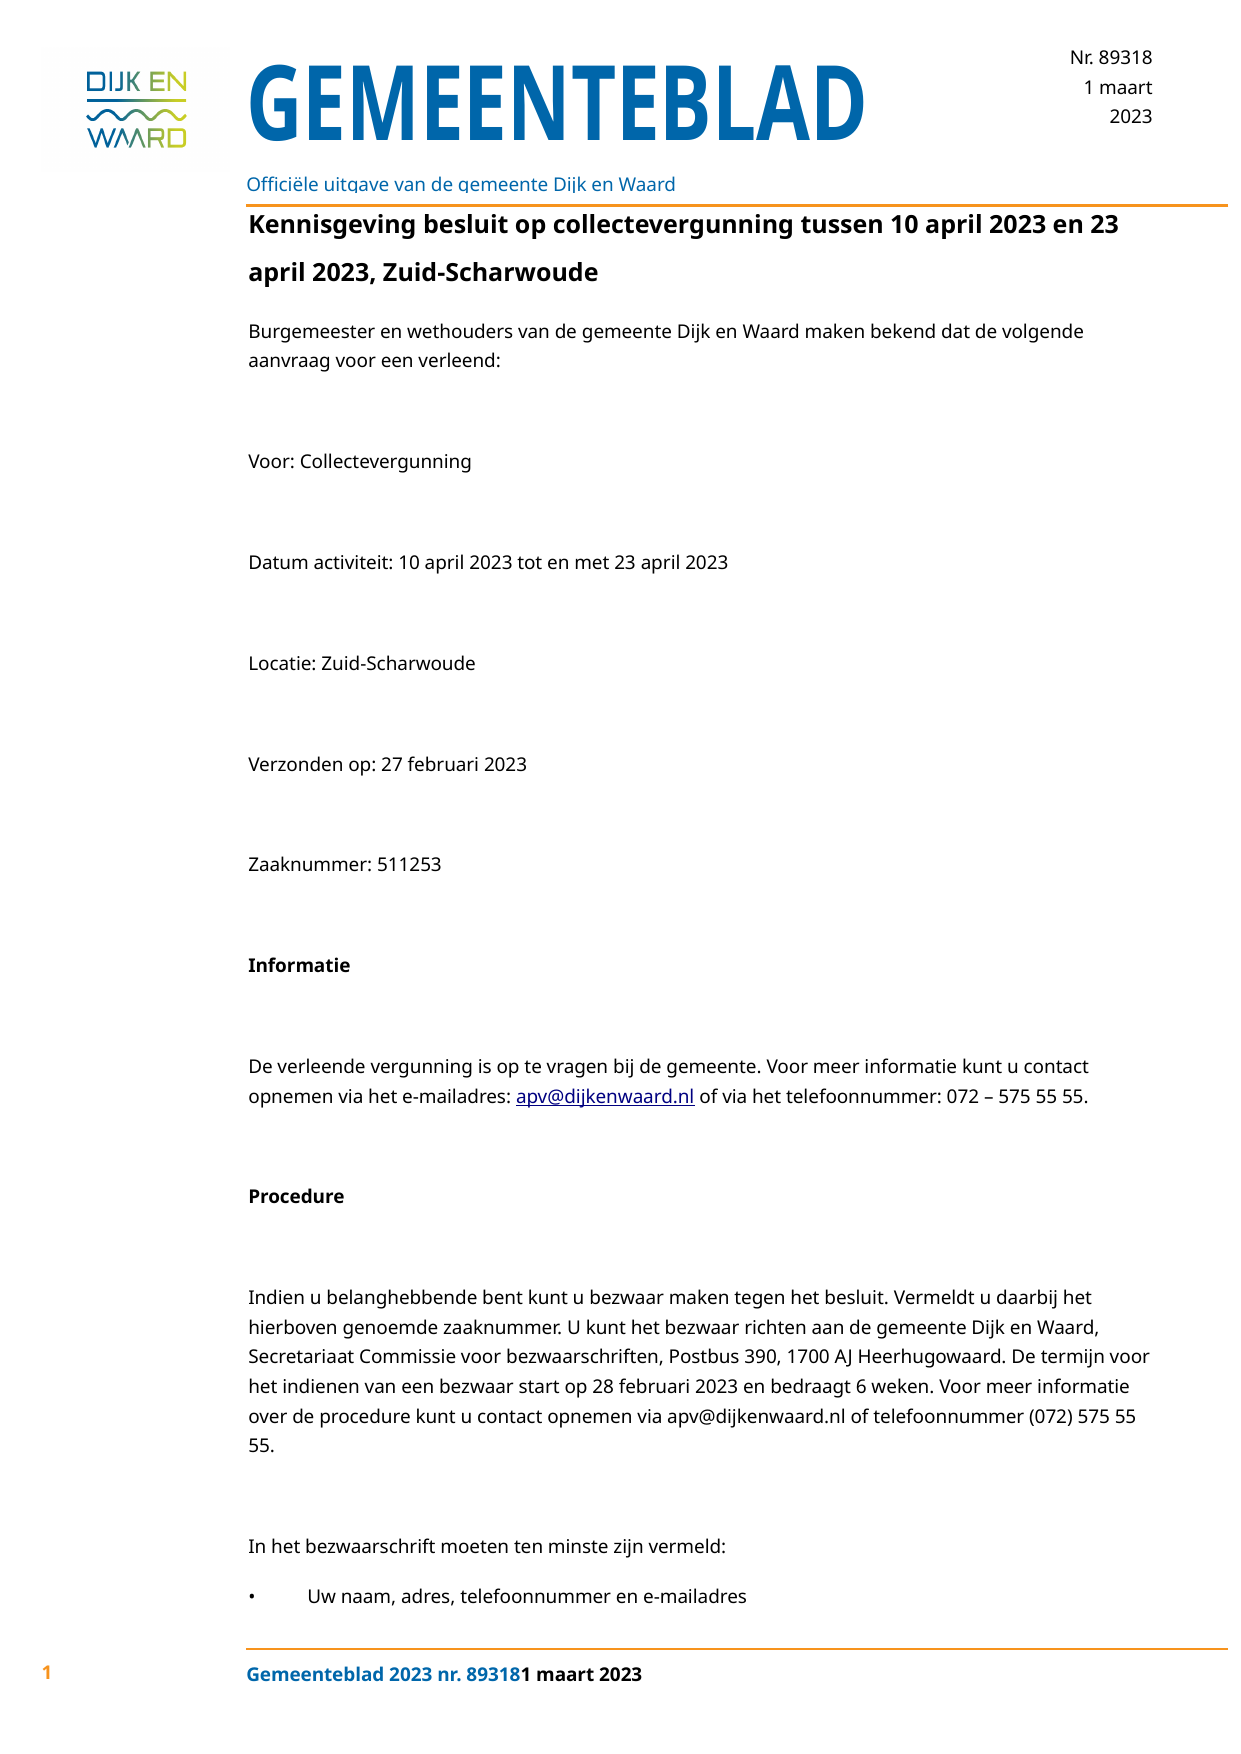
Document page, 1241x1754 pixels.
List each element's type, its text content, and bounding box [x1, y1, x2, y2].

picture [41, 47, 231, 172]
text Voor: Collectevergunning [248, 448, 1152, 474]
text Zaaknummer: 511253 [248, 852, 1152, 877]
text Indien u belanghebbende bent kunt u bezwaar maken tegen het besluit. Vermeldt u daarbij het hierboven genoemde zaaknummer. U kunt het bezwaar richten aan de gemeente Dijk en Waard, Secretariaat Commissie voor bezwaarschriften, Postbus 390, 1700 AJ Heerhugowaard. De termijn voor het indienen van een bezwaar start op 28 februari 2023 en bedraagt 6 weken. Voor meer informatie over de procedure kunt u contact opnemen via apv@dijkenwaard.nl of telefoonnummer (072) 575 55 55. [248, 1284, 1152, 1458]
text Locatie: Zuid-Scharwoude [248, 650, 1152, 676]
list Uw naam, adres, telefoonnummer en e-mailadres [248, 1584, 1152, 1609]
text Burgemeester en wethouders van de gemeente Dijk en Waard maken bekend dat de volgende aanvraag voor een verleend: [248, 318, 1152, 373]
text Verzonden op: 27 februari 2023 [248, 751, 1152, 777]
text In het bezwaarschrift moeten ten minste zijn vermeld: [248, 1533, 1152, 1559]
text De verleende vergunning is op te vragen bij de gemeente. Voor meer informatie kunt u contact opnemen via het e-mailadres: apv@dijkenwaard.nl of via het telefoonnummer: 072 – 575 55 55. [248, 1053, 1152, 1109]
text Procedure [248, 1184, 1152, 1209]
text Kennisgeving besluit op collectevergunning tussen 10 april 2023 en 23 april 2023, Zuid-Scharwoude [248, 207, 1152, 288]
text Datum activiteit: 10 april 2023 tot en met 23 april 2023 [248, 549, 1152, 575]
text Informatie [248, 952, 1152, 978]
